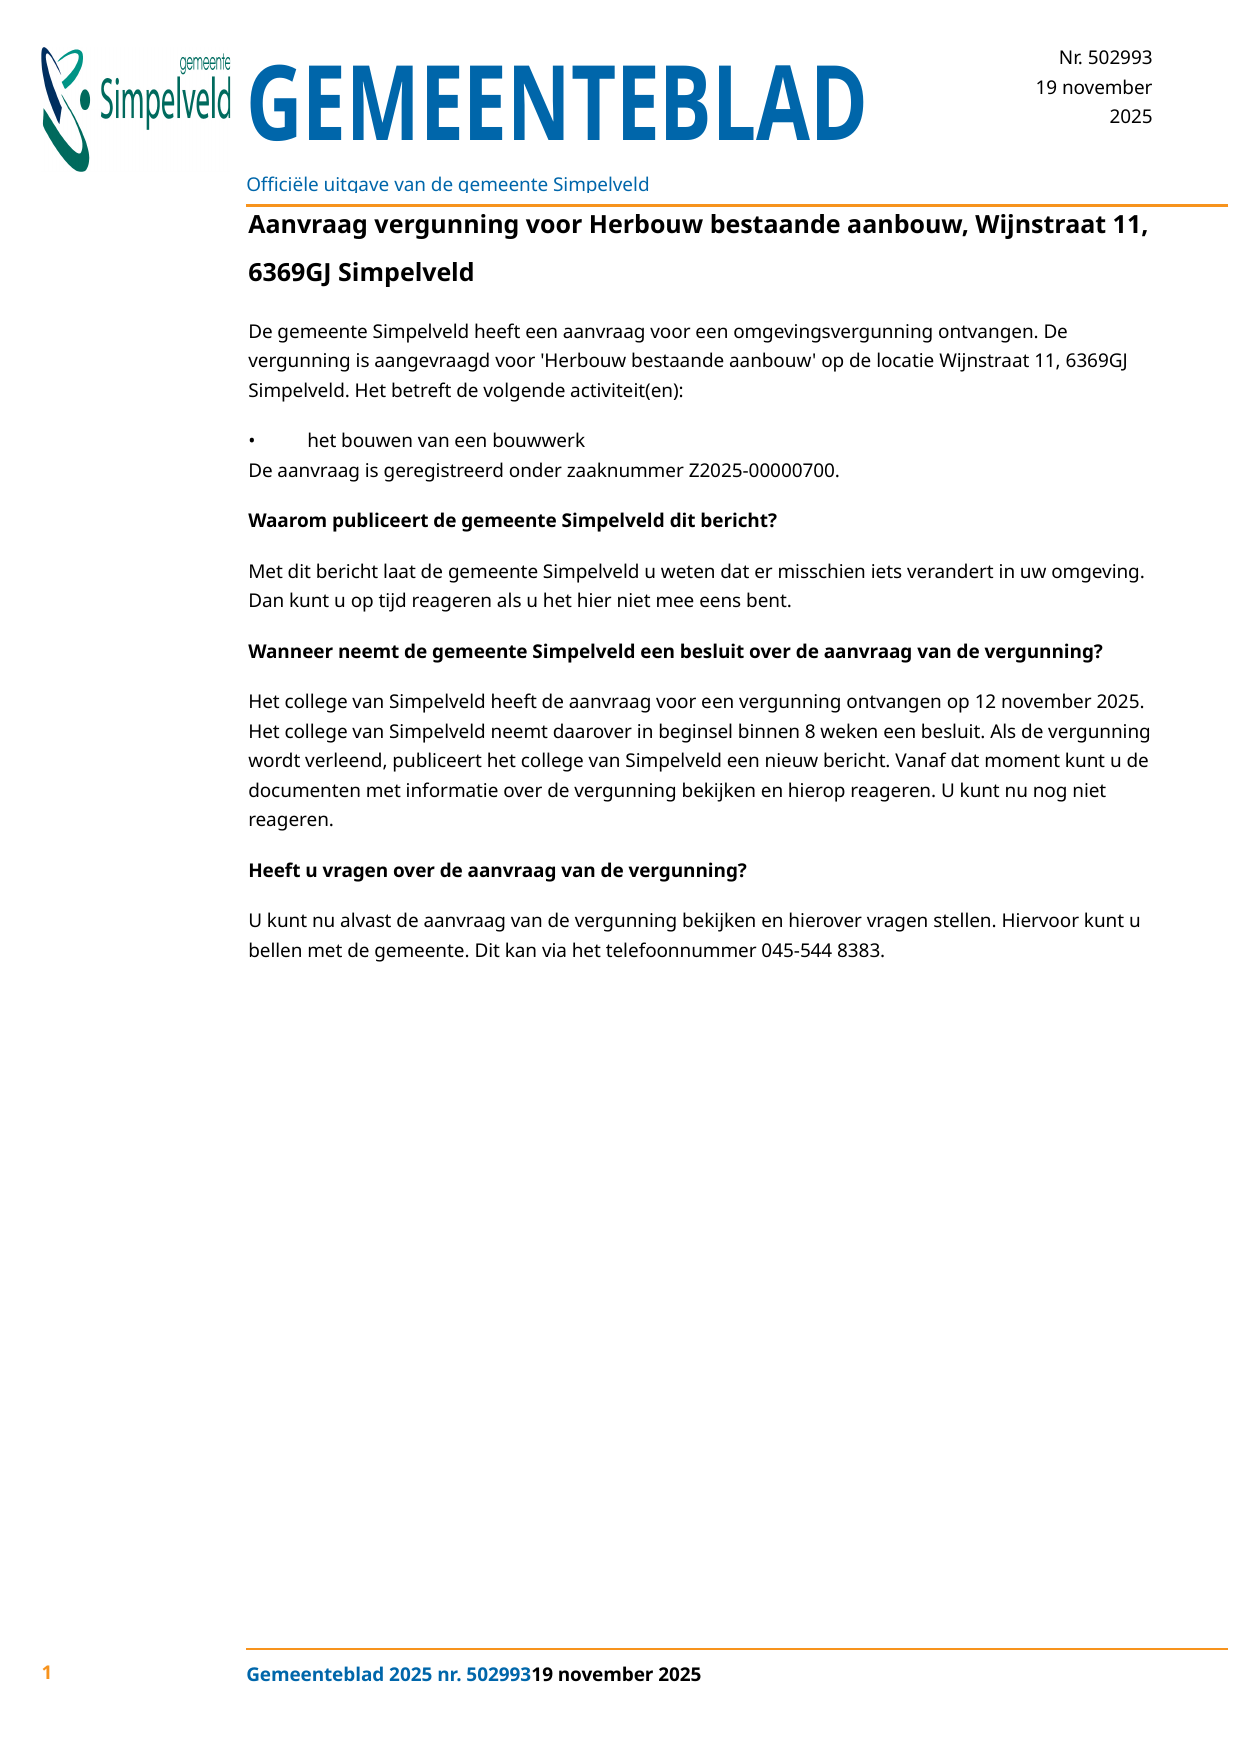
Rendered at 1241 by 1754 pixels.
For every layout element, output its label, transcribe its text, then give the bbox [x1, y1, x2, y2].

text U kunt nu alvast de aanvraag van de vergunning bekijken en hierover vragen stellen. Hiervoor kunt u bellen met de gemeente. Dit kan via het telefoonnummer 045-544 8383. [248, 907, 1152, 963]
text Met dit bericht laat de gemeente Simpelveld u weten dat er misschien iets verandert in uw omgeving. Dan kunt u op tijd reageren als u het hier niet mee eens bent. [248, 558, 1152, 613]
text Het college van Simpelveld heeft de aanvraag voor een vergunning ontvangen op 12 november 2025. Het college van Simpelveld neemt daarover in beginsel binnen 8 weken een besluit. Als de vergunning wordt verleend, publiceert het college van Simpelveld een nieuw bericht. Vanaf dat moment kunt u de documenten met informatie over de vergunning bekijken en hierop reageren. U kunt nu nog niet reageren. [248, 688, 1152, 832]
picture [41, 47, 231, 172]
list het bouwen van een bouwwerk [248, 427, 1152, 453]
text Aanvraag vergunning voor Herbouw bestaande aanbouw, Wijnstraat 11, 6369GJ Simpelveld [248, 207, 1152, 288]
text Waarom publiceert de gemeente Simpelveld dit bericht? [248, 507, 1152, 533]
text Heeft u vragen over de aanvraag van de vergunning? [248, 857, 1152, 883]
text De aanvraag is geregistreerd onder zaaknummer Z2025-00000700. [248, 457, 1152, 483]
text Wanneer neemt de gemeente Simpelveld een besluit over de aanvraag van de vergunning? [248, 638, 1152, 664]
text De gemeente Simpelveld heeft een aanvraag voor een omgevingsvergunning ontvangen. De vergunning is aangevraagd voor 'Herbouw bestaande aanbouw' op de locatie Wijnstraat 11, 6369GJ Simpelveld. Het betreft de volgende activiteit(en): [248, 318, 1152, 403]
